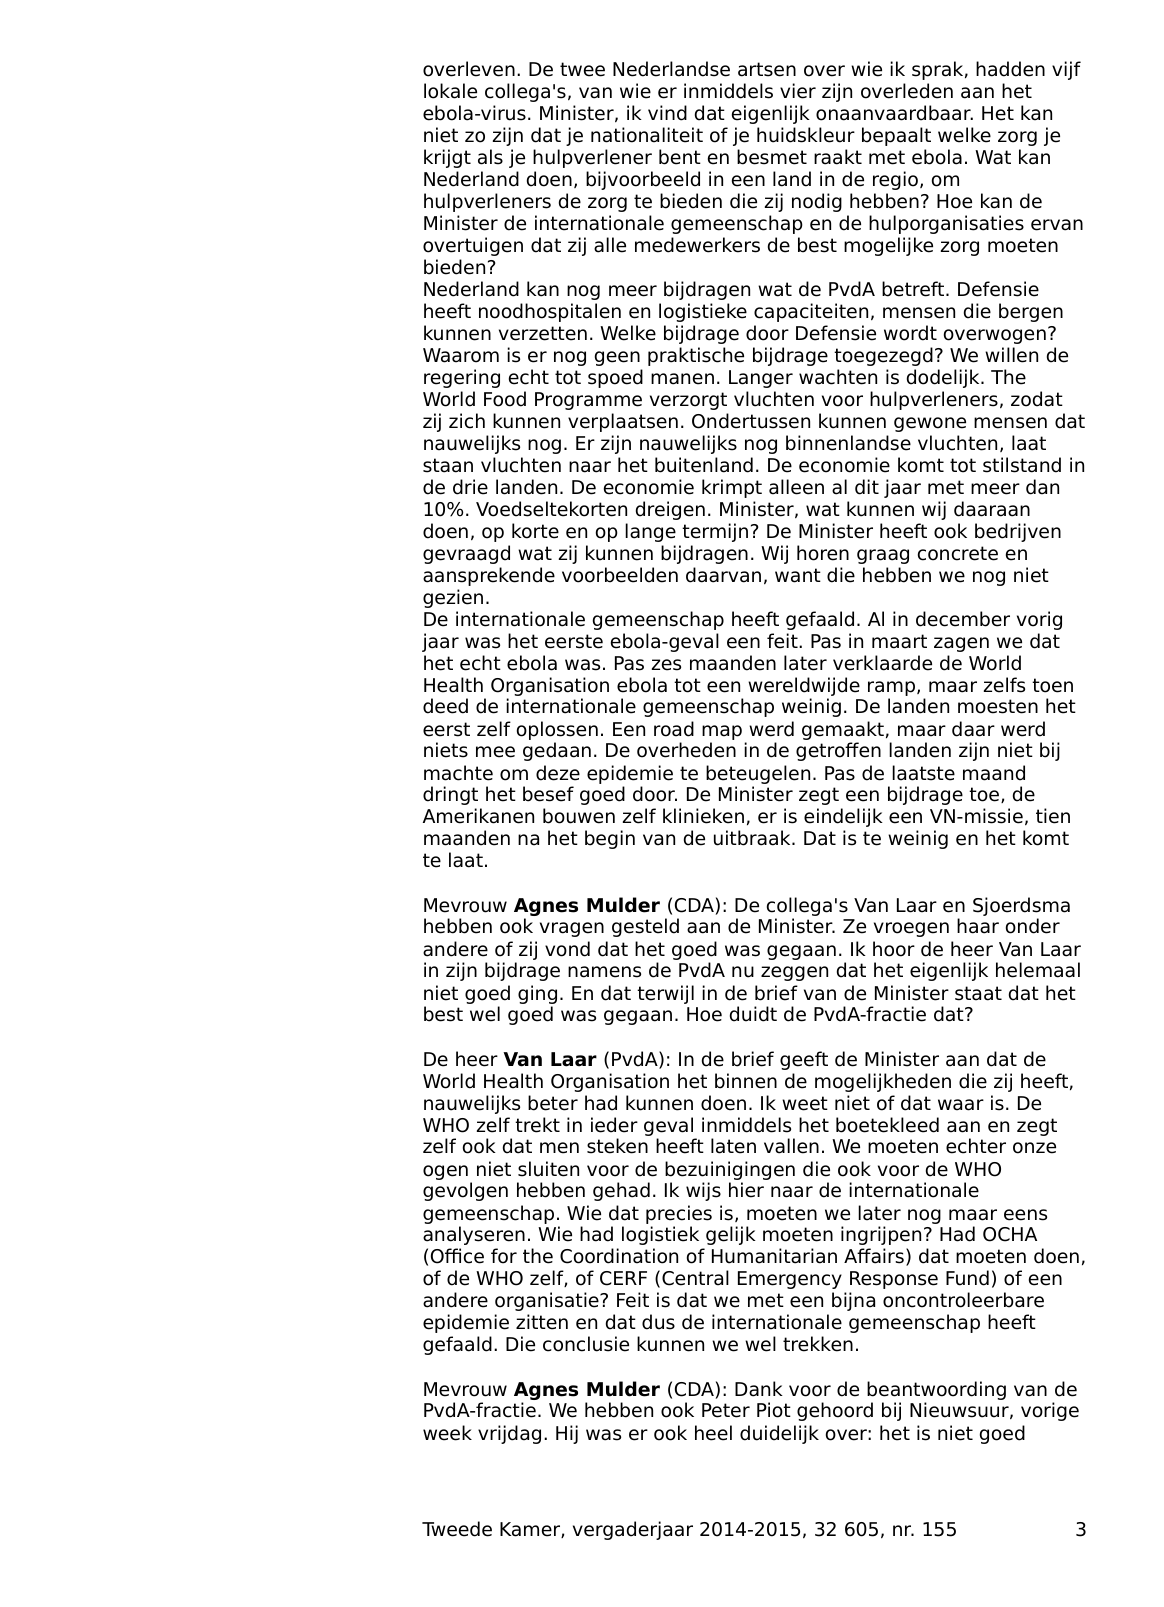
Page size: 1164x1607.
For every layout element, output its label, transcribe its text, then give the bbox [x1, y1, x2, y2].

text De internationale gemeenschap heeft gefaald. Al in december vorig jaar was het eerste ebola-geval een feit. Pas in maart zagen we dat het echt ebola was. Pas zes maanden later verklaarde de World Health Organisation ebola tot een wereldwijde ramp, maar zelfs toen deed de internationale gemeenschap weinig. De landen moesten het eerst zelf oplossen. Een road map werd gemaakt, maar daar werd niets mee gedaan. De overheden in de getroffen landen zijn niet bij machte om deze epidemie te beteugelen. Pas de laatste maand dringt het besef goed door. De Minister zegt een bijdrage toe, de Amerikanen bouwen zelf klinieken, er is eindelijk een VN-missie, tien maanden na het begin van de uitbraak. Dat is te weinig en het komt te laat. [422, 608, 1087, 872]
text Nederland kan nog meer bijdragen wat de PvdA betreft. Defensie heeft noodhospitalen en logistieke capaciteiten, mensen die bergen kunnen verzetten. Welke bijdrage door Defensie wordt overwogen? Waarom is er nog geen praktische bijdrage toegezegd? We willen de regering echt tot spoed manen. Langer wachten is dodelijk. The World Food Programme verzorgt vluchten voor hulpverleners, zodat zij zich kunnen verplaatsen. Ondertussen kunnen gewone mensen dat nauwelijks nog. Er zijn nauwelijks nog binnenlandse vluchten, laat staan vluchten naar het buitenland. De economie komt tot stilstand in de drie landen. De economie krimpt alleen al dit jaar met meer dan 10%. Voedseltekorten dreigen. Minister, wat kunnen wij daaraan doen, op korte en op lange termijn? De Minister heeft ook bedrijven gevraagd wat zij kunnen bijdragen. Wij horen graag concrete en aansprekende voorbeelden daarvan, want die hebben we nog niet gezien. [422, 279, 1087, 608]
text Mevrouw Agnes Mulder (CDA): Dank voor de beantwoording van de PvdA-fractie. We hebben ook Peter Piot gehoord bij Nieuwsuur, vorige week vrijdag. Hij was er ook heel duidelijk over: het is niet goed [422, 1378, 1087, 1444]
text Mevrouw Agnes Mulder (CDA): De collega's Van Laar en Sjoerdsma hebben ook vragen gesteld aan de Minister. Ze vroegen haar onder andere of zij vond dat het goed was gegaan. Ik hoor de heer Van Laar in zijn bijdrage namens de PvdA nu zeggen dat het eigenlijk helemaal niet goed ging. En dat terwijl in de brief van de Minister staat dat het best wel goed was gegaan. Hoe duidt de PvdA-fractie dat? [422, 894, 1087, 1026]
text overleven. De twee Nederlandse artsen over wie ik sprak, hadden vijf lokale collega's, van wie er inmiddels vier zijn overleden aan het ebola-virus. Minister, ik vind dat eigenlijk onaanvaardbaar. Het kan niet zo zijn dat je nationaliteit of je huidskleur bepaalt welke zorg je krijgt als je hulpverlener bent en besmet raakt met ebola. Wat kan Nederland doen, bijvoorbeeld in een land in de regio, om hulpverleners de zorg te bieden die zij nodig hebben? Hoe kan de Minister de internationale gemeenschap en de hulporganisaties ervan overtuigen dat zij alle medewerkers de best mogelijke zorg moeten bieden? [422, 59, 1087, 279]
text De heer Van Laar (PvdA): In de brief geeft de Minister aan dat de World Health Organisation het binnen de mogelijkheden die zij heeft, nauwelijks beter had kunnen doen. Ik weet niet of dat waar is. De WHO zelf trekt in ieder geval inmiddels het boetekleed aan en zegt zelf ook dat men steken heeft laten vallen. We moeten echter onze ogen niet sluiten voor de bezuinigingen die ook voor de WHO gevolgen hebben gehad. Ik wijs hier naar de internationale gemeenschap. Wie dat precies is, moeten we later nog maar eens analyseren. Wie had logistiek gelijk moeten ingrijpen? Had OCHA (Office for the Coordination of Humanitarian Affairs) dat moeten doen, of de WHO zelf, of CERF (Central Emergency Response Fund) of een andere organisatie? Feit is dat we met een bijna oncontroleerbare epidemie zitten en dat dus de internationale gemeenschap heeft gefaald. Die conclusie kunnen we wel trekken. [422, 1048, 1087, 1356]
